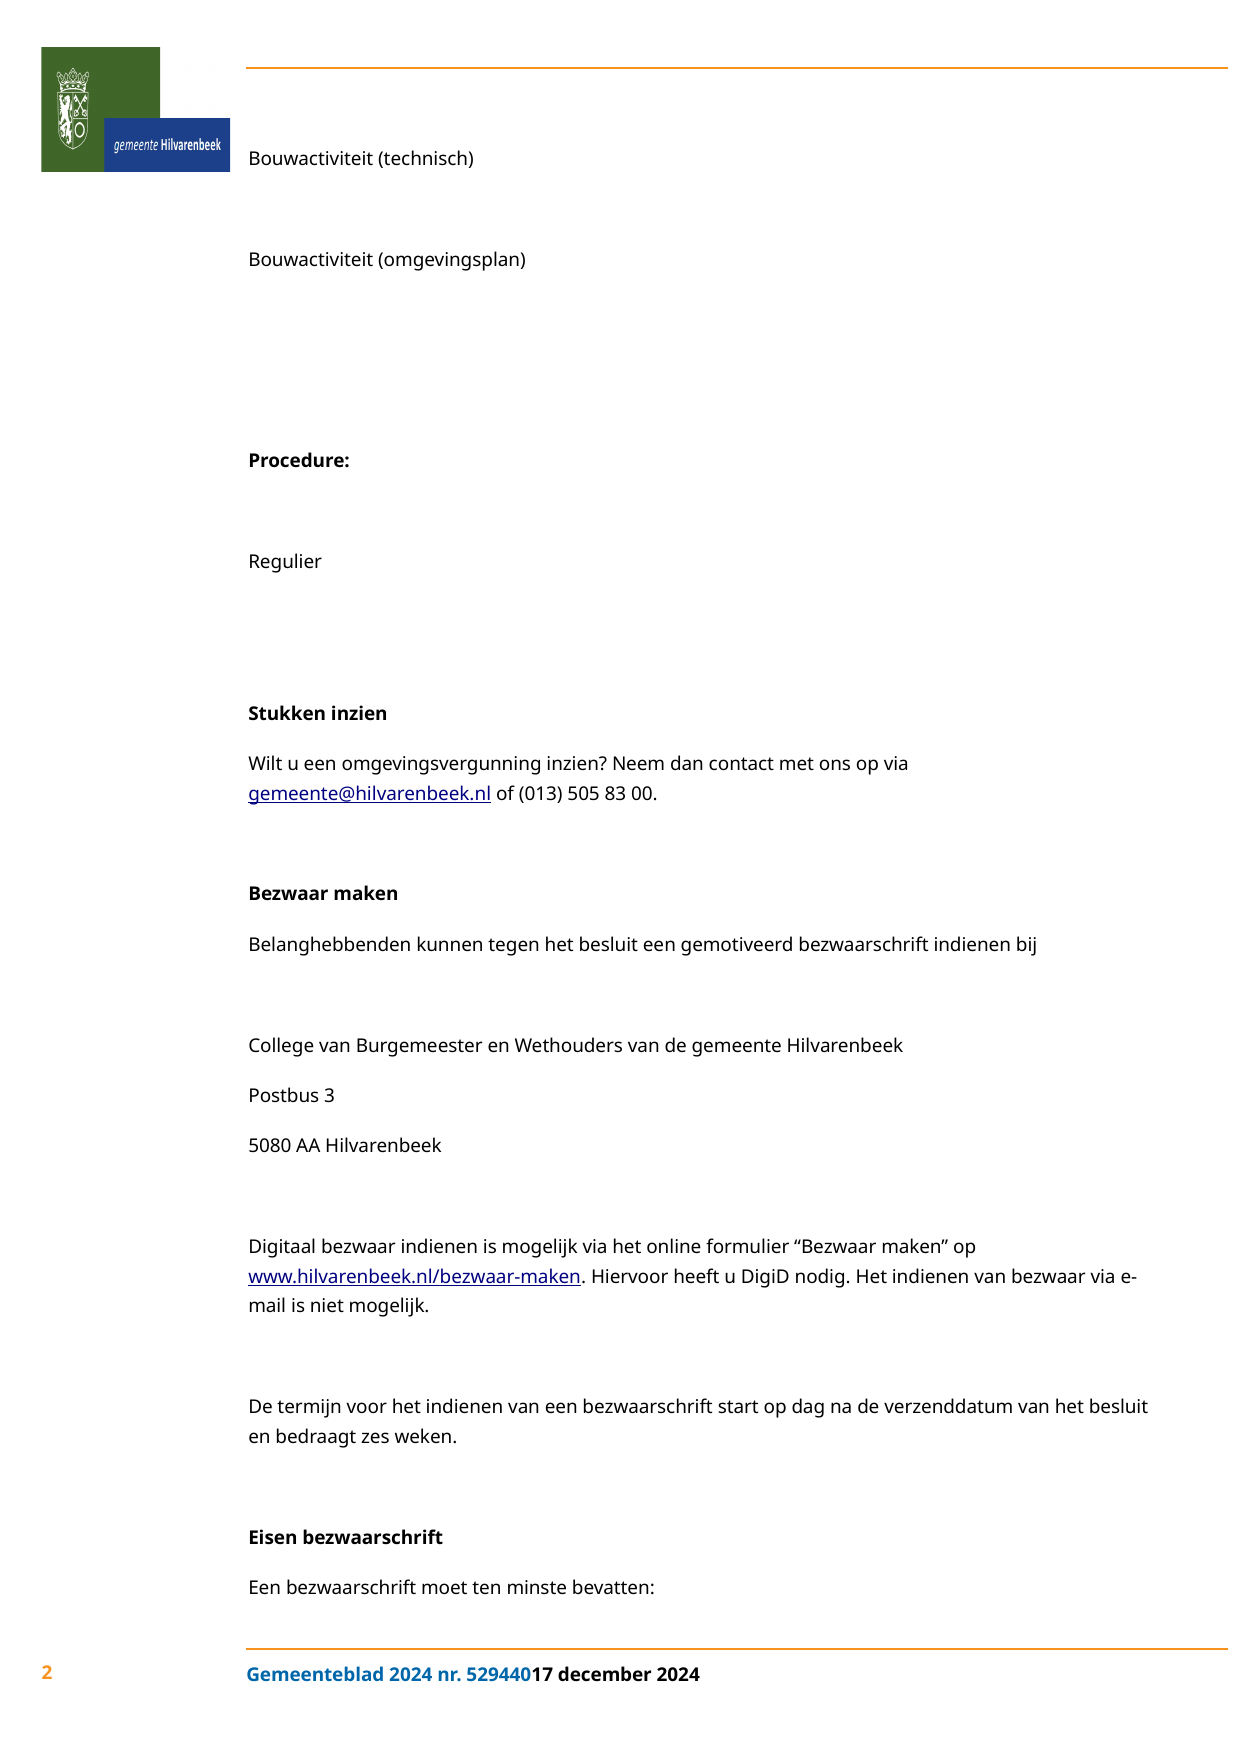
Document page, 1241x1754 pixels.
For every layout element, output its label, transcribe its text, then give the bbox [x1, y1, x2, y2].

text Postbus 3 [248, 1082, 1152, 1108]
text Digitaal bezwaar indienen is mogelijk via het online formulier “Bezwaar maken” op www.hilvarenbeek.nl/bezwaar-maken. Hiervoor heeft u DigiD nodig. Het indienen van bezwaar via e-mail is niet mogelijk. [248, 1233, 1152, 1318]
text Bouwactiviteit (omgevingsplan) [248, 246, 1152, 272]
text Stukken inzien [248, 700, 1152, 726]
text College van Burgemeester en Wethouders van de gemeente Hilvarenbeek [248, 1032, 1152, 1058]
text Procedure: [248, 448, 1152, 473]
text Wilt u een omgevingsvergunning inzien? Neem dan contact met ons op via gemeente@hilvarenbeek.nl of (013) 505 83 00. [248, 750, 1152, 806]
picture [41, 47, 231, 172]
text Eisen bezwaarschrift [248, 1524, 1152, 1550]
text 5080 AA Hilvarenbeek [248, 1133, 1152, 1158]
text Regulier [248, 548, 1152, 574]
text Belanghebbenden kunnen tegen het besluit een gemotiveerd bezwaarschrift indienen bij [248, 931, 1152, 957]
text De termijn voor het indienen van een bezwaarschrift start op dag na de verzenddatum van het besluit en bedraagt zes weken. [248, 1393, 1152, 1449]
text Bezwaar maken [248, 881, 1152, 906]
text Bouwactiviteit (technisch) [248, 145, 1152, 171]
text Een bezwaarschrift moet ten minste bevatten: [248, 1574, 1152, 1600]
